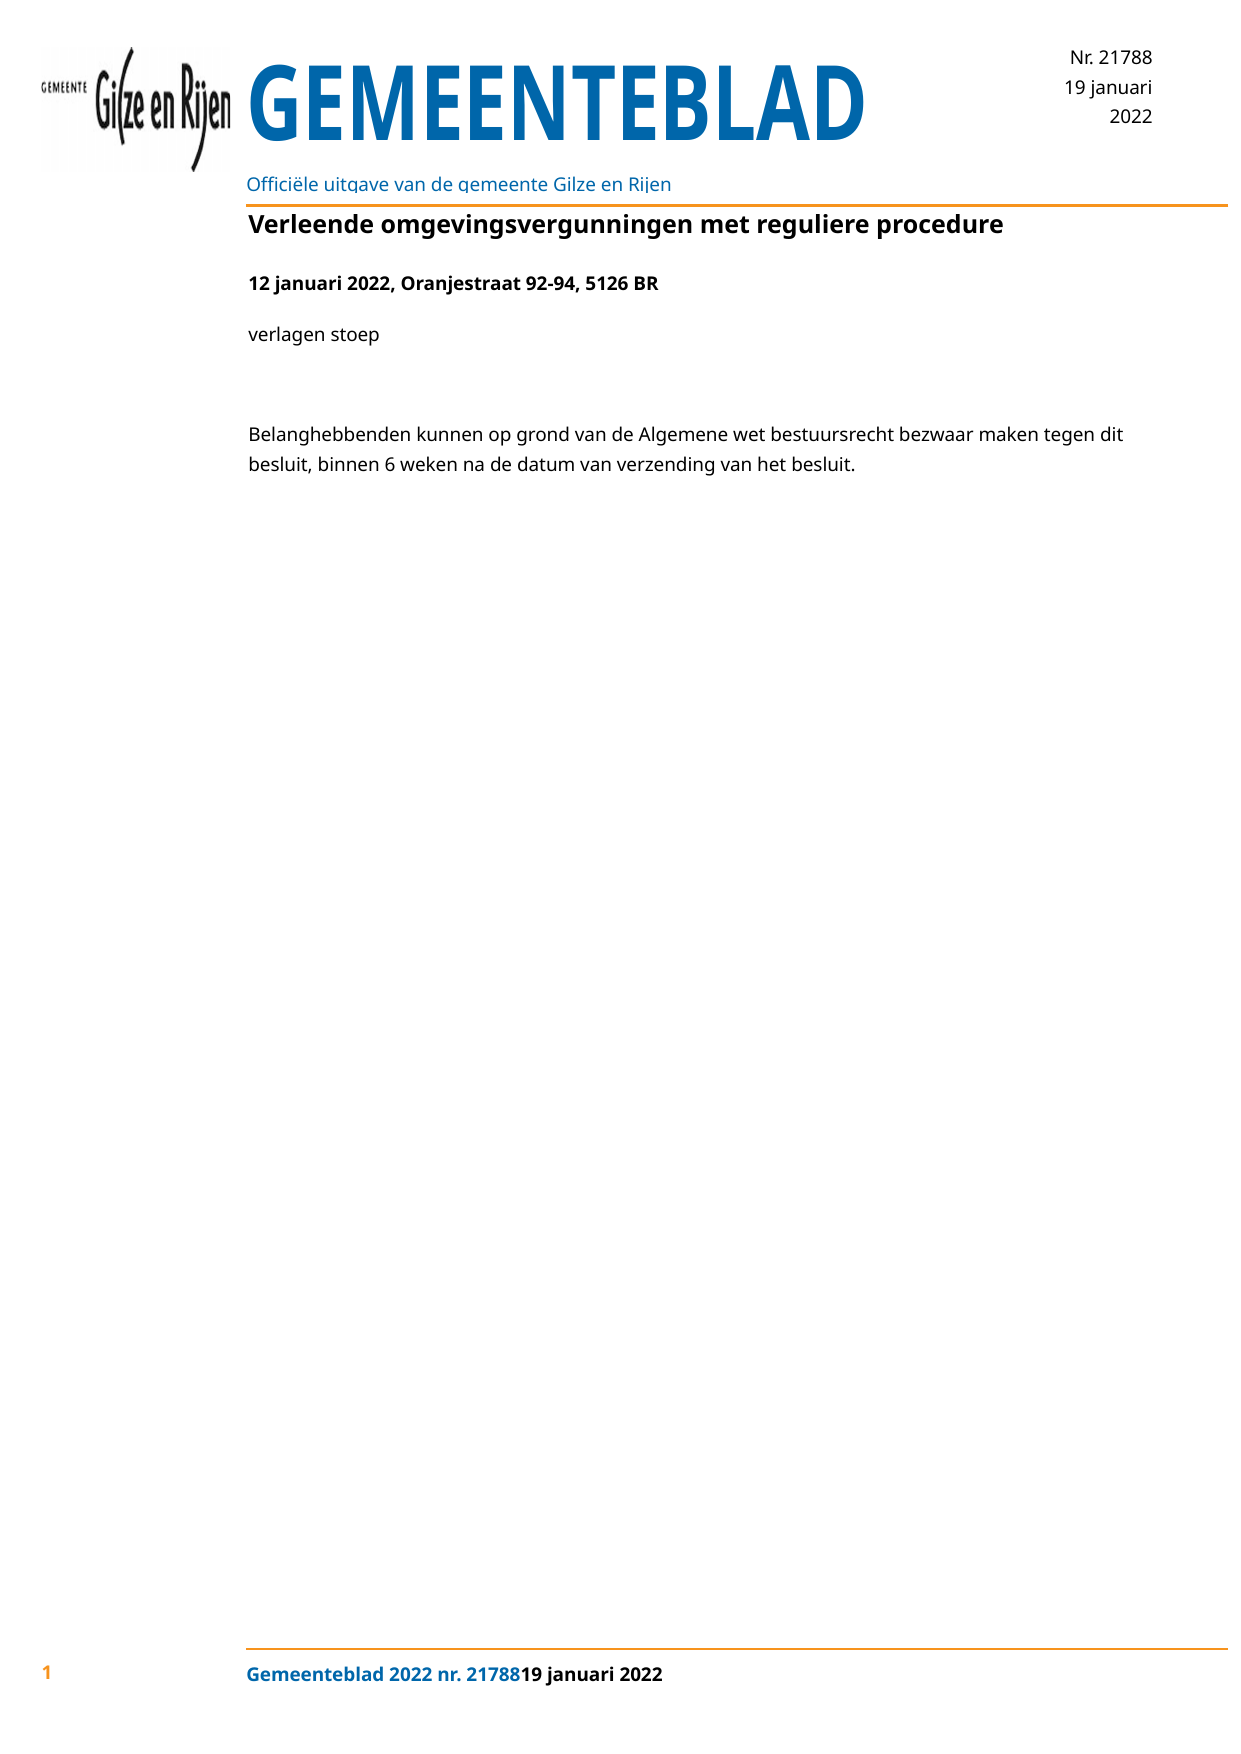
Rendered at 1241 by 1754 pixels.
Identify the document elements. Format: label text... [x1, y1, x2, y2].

picture [41, 47, 231, 172]
text verlagen stoep [248, 321, 1152, 346]
text Belanghebbenden kunnen op grond van de Algemene wet bestuursrecht bezwaar maken tegen dit besluit, binnen 6 weken na de datum van verzending van het besluit. [248, 422, 1152, 477]
text Verleende omgevingsvergunningen met reguliere procedure [248, 207, 1152, 241]
text 12 januari 2022, Oranjestraat 92-94, 5126 BR [248, 270, 1152, 296]
